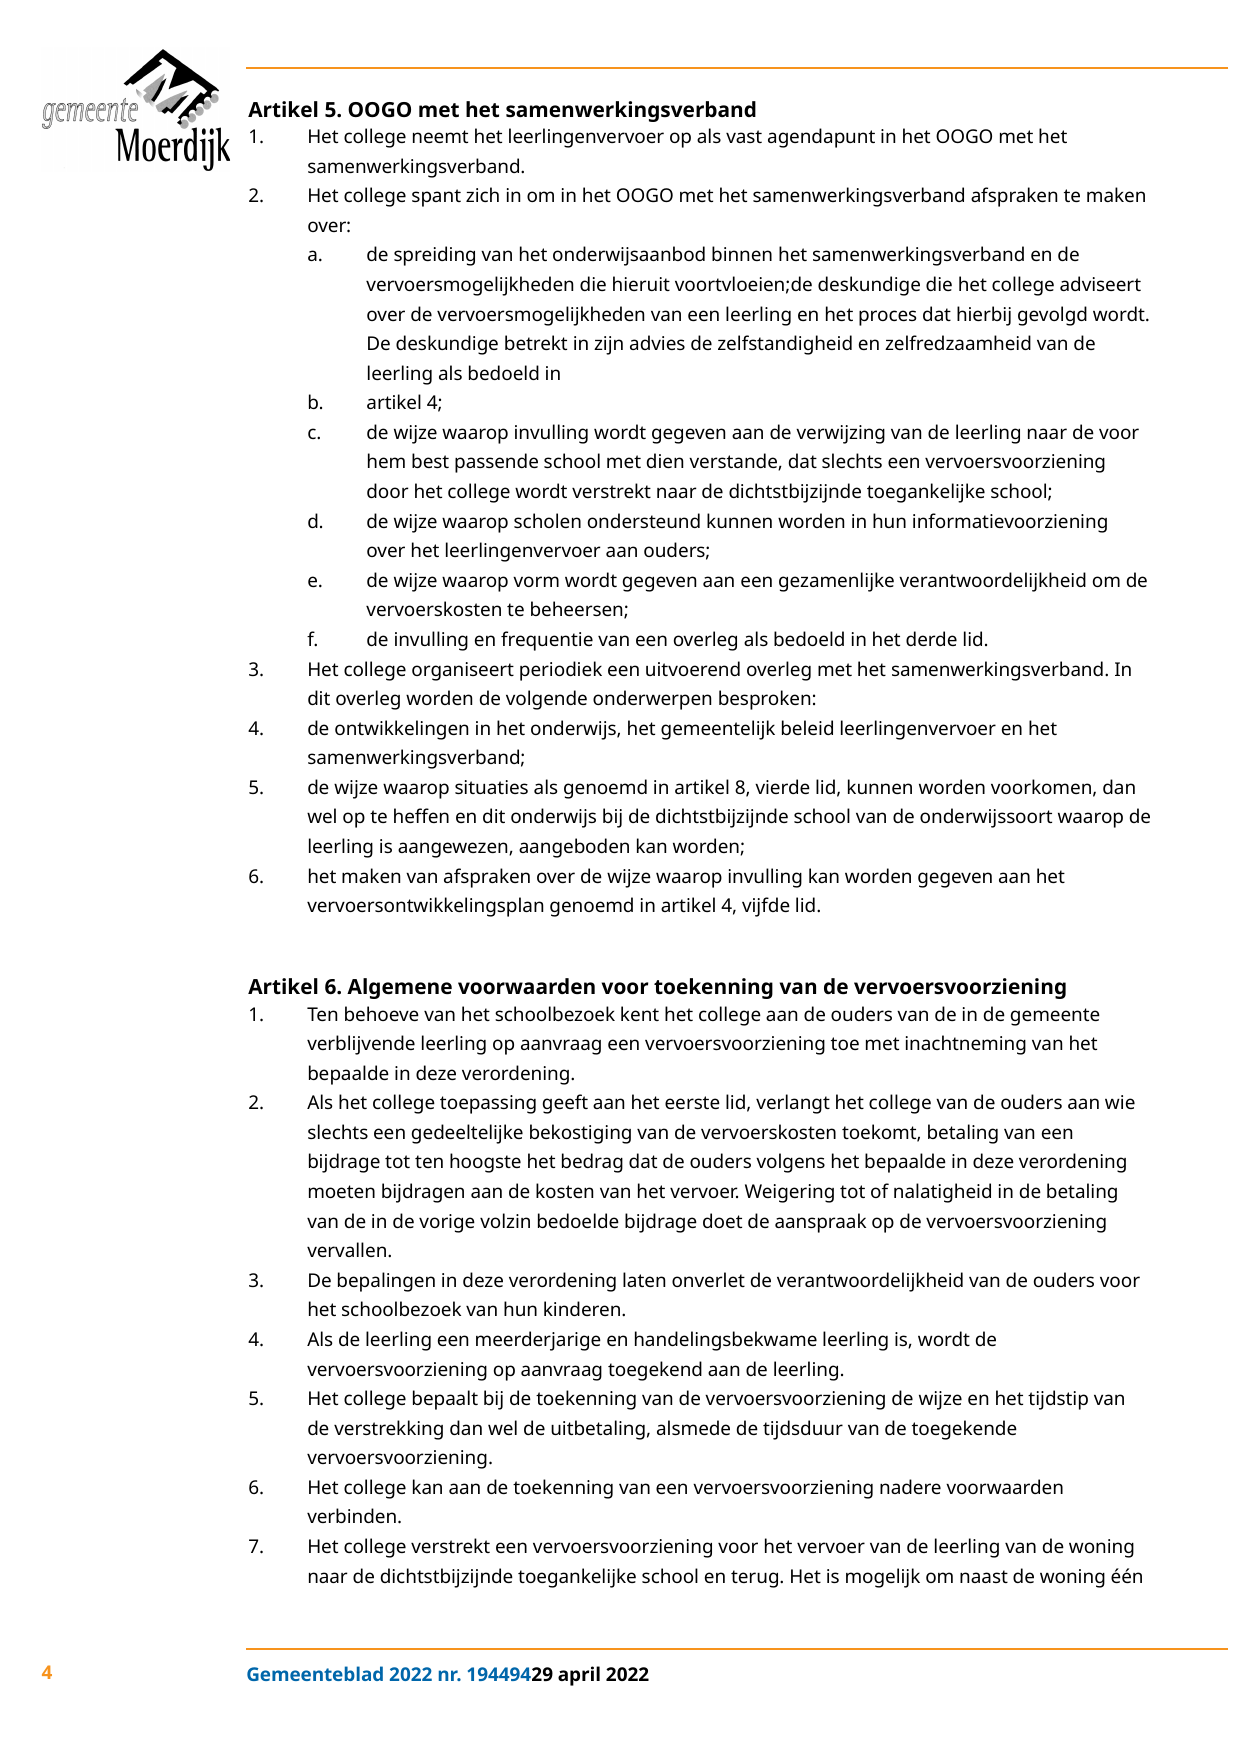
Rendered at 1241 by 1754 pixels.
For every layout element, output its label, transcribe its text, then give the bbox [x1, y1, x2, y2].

list de wijze waarop situaties als genoemd in artikel 8, vierde lid, kunnen worden voorkomen, dan wel op te heffen en dit onderwijs bij de dichtstbijzijnde school van de onderwijssoort waarop de leerling is aangewezen, aangeboden kan worden; [248, 774, 1152, 859]
picture [41, 47, 231, 172]
list de ontwikkelingen in het onderwijs, het gemeentelijk beleid leerlingenvervoer en het samenwerkingsverband; [248, 715, 1152, 770]
list Als het college toepassing geeft aan het eerste lid, verlangt het college van de ouders aan wie slechts een gedeeltelijke bekostiging van de vervoerskosten toekomt, betaling van een bijdrage tot ten hoogste het bedrag dat de ouders volgens het bepaalde in deze verordening moeten bijdragen aan de kosten van het vervoer. Weigering tot of nalatigheid in de betaling van de in de vorige volzin bedoelde bijdrage doet de aanspraak op de vervoersvoorziening vervallen. [248, 1089, 1152, 1263]
list Het college neemt het leerlingenvervoer op als vast agendapunt in het OOGO met het samenwerkingsverband. [248, 123, 1152, 178]
text Artikel 5. OOGO met het samenwerkingsverband [248, 95, 1152, 123]
list het maken van afspraken over de wijze waarop invulling kan worden gegeven aan het vervoersontwikkelingsplan genoemd in artikel 4, vijfde lid. [248, 863, 1152, 918]
list de wijze waarop scholen ondersteund kunnen worden in hun informatievoorziening over het leerlingenvervoer aan ouders; [307, 508, 1152, 563]
list de wijze waarop vorm wordt gegeven aan een gezamenlijke verantwoordelijkheid om de vervoerskosten te beheersen; [307, 567, 1152, 622]
list de spreiding van het onderwijsaanbod binnen het samenwerkingsverband en de vervoersmogelijkheden die hieruit voortvloeien;de deskundige die het college adviseert over de vervoersmogelijkheden van een leerling en het proces dat hierbij gevolgd wordt. De deskundige betrekt in zijn advies de zelfstandigheid en zelfredzaamheid van de leerling als bedoeld in [307, 242, 1152, 386]
list De bepalingen in deze verordening laten onverlet de verantwoordelijkheid van de ouders voor het schoolbezoek van hun kinderen. [248, 1267, 1152, 1322]
list Het college organiseert periodiek een uitvoerend overleg met het samenwerkingsverband. In dit overleg worden de volgende onderwerpen besproken: [248, 656, 1152, 711]
list Het college bepaalt bij de toekenning van de vervoersvoorziening de wijze en het tijdstip van de verstrekking dan wel de uitbetaling, alsmede de tijdsduur van de toegekende vervoersvoorziening. [248, 1385, 1152, 1470]
list de wijze waarop invulling wordt gegeven aan de verwijzing van de leerling naar de voor hem best passende school met dien verstande, dat slechts een vervoersvoorziening door het college wordt verstrekt naar de dichtstbijzijnde toegankelijke school; [307, 419, 1152, 504]
list Ten behoeve van het schoolbezoek kent het college aan de ouders van de in de gemeente verblijvende leerling op aanvraag een vervoersvoorziening toe met inachtneming van het bepaalde in deze verordening. [248, 1001, 1152, 1086]
list de invulling en frequentie van een overleg als bedoeld in het derde lid. [307, 626, 1152, 652]
list Als de leerling een meerderjarige en handelingsbekwame leerling is, wordt de vervoersvoorziening op aanvraag toegekend aan de leerling. [248, 1326, 1152, 1382]
list artikel 4; [307, 389, 1152, 415]
text Artikel 6. Algemene voorwaarden voor toekenning van de vervoersvoorziening [248, 972, 1152, 1001]
list Het college spant zich in om in het OOGO met het samenwerkingsverband afspraken te maken over: [248, 182, 1152, 238]
list Het college verstrekt een vervoersvoorziening voor het vervoer van de leerling van de woning naar de dichtstbijzijnde toegankelijke school en terug. Het is mogelijk om naast de woning één [248, 1533, 1152, 1589]
list Het college kan aan de toekenning van een vervoersvoorziening nadere voorwaarden verbinden. [248, 1474, 1152, 1529]
